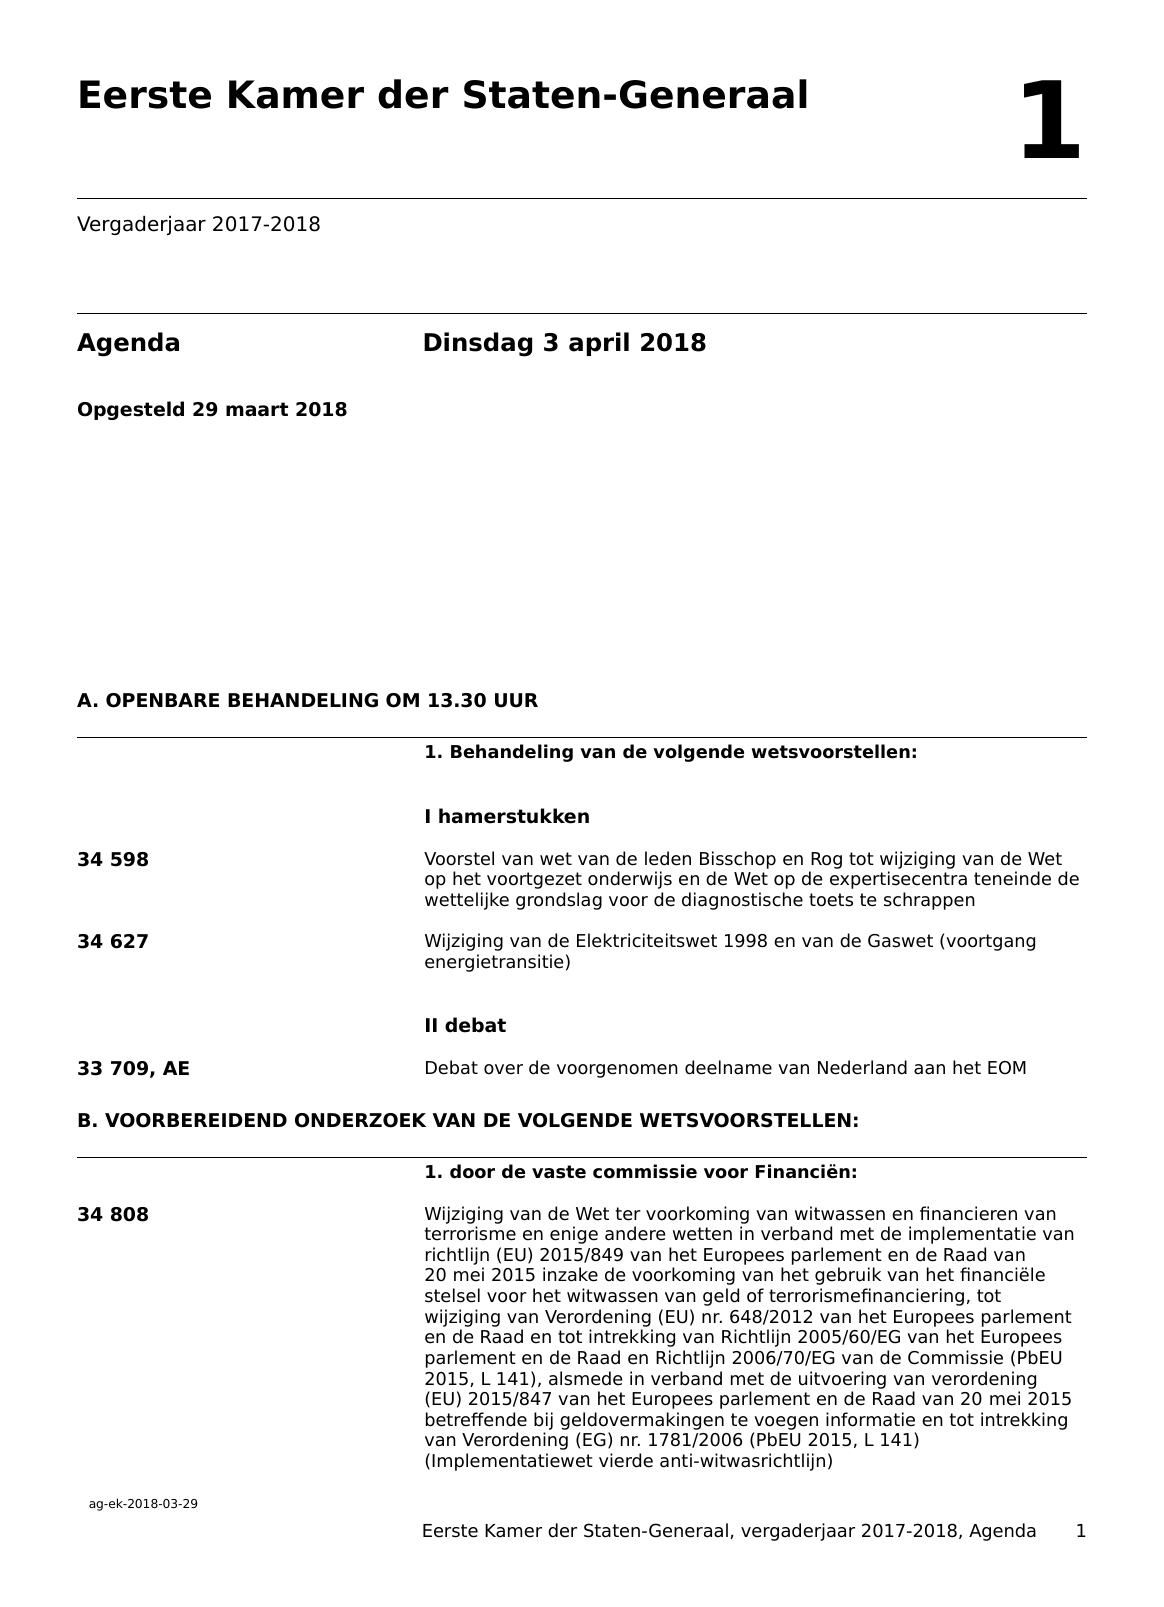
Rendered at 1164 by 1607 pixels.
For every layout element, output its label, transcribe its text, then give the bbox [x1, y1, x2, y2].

table_cell [401, 1204, 418, 1472]
table_cell Agenda [77, 314, 422, 357]
table_cell Wijziging van de Elektriciteitswet 1998 en van de Gaswet (voortgang energietransitie) [418, 931, 1087, 972]
table_header [77, 738, 401, 763]
table_cell Voorstel van wet van de leden Bisschop en Rog tot wijziging van de Wet op het voortgezet onderwijs en de Wet op de expertisecentra teneinde de wettelijke grondslag voor de diagnostische toets te schrappen [418, 849, 1087, 910]
table_cell Wijziging van de Wet ter voorkoming van witwassen en financieren van terrorisme en enige andere wetten in verband met de implementatie van richtlijn (EU) 2015/849 van het Europees parlement en de Raad van 20 mei 2015 inzake de voorkoming van het gebruik van het financiële stelsel voor het witwassen van geld of terrorismefinanciering, tot wijziging van Verordening (EU) nr. 648/2012 van het Europees parlement en de Raad en tot intrekking van Richtlijn 2005/60/EG van het Europees parlement en de Raad en Richtlijn 2006/70/EG van de Commissie (PbEU 2015, L 141), alsmede in verband met de uitvoering van verordening (EU) 2015/847 van het Europees parlement en de Raad van 20 mei 2015 betreffende bij geldovermakingen te voegen informatie en tot intrekking van Verordening (EG) nr. 1781/2006 (PbEU 2015, L 141) (Implementatiewet vierde anti-witwasrichtlijn) [418, 1204, 1087, 1472]
table_cell [418, 1037, 1087, 1058]
table_header Eerste Kamer der Staten-Generaal [77, 59, 886, 198]
table_cell [401, 763, 418, 784]
table_cell [77, 972, 401, 993]
table_header 1. door de vaste commissie voor Financiën: [418, 1158, 1087, 1183]
table_cell [401, 931, 418, 972]
table_cell [77, 1183, 401, 1203]
table_cell Vergaderjaar 2017-2018 [77, 199, 1087, 313]
table_cell II debat [418, 993, 1087, 1037]
subtitle A. OPENBARE BEHANDELING OM 13.30 UUR [77, 690, 1087, 712]
table_cell 34 627 [77, 931, 401, 972]
table_cell [418, 763, 1087, 784]
table_cell [77, 993, 401, 1037]
subtitle B. VOORBEREIDEND ONDERZOEK VAN DE VOLGENDE WETSVOORSTELLEN: [77, 1109, 1087, 1132]
table_cell [401, 828, 418, 848]
table_header 1 [886, 59, 1087, 198]
table_cell [77, 828, 401, 848]
table_cell [418, 1183, 1087, 1203]
table_cell 34 808 [77, 1204, 401, 1472]
table_header 1. Behandeling van de volgende wetsvoorstellen: [418, 738, 1087, 763]
text Opgesteld 29 maart 2018 [77, 399, 1087, 421]
table_cell [401, 993, 418, 1037]
text ag-ek-2018-03-29 [88, 1497, 323, 1511]
table_cell 33 709, AE [77, 1058, 401, 1079]
table_cell [77, 910, 401, 931]
table_cell [77, 784, 401, 828]
table_cell [401, 849, 418, 910]
table_cell [418, 972, 1087, 993]
table_cell [401, 784, 418, 828]
table_cell [77, 763, 401, 784]
table_cell [418, 828, 1087, 848]
table_cell 34 598 [77, 849, 401, 910]
table_header [401, 1158, 418, 1183]
table_cell I hamerstukken [418, 784, 1087, 828]
table_cell [418, 910, 1087, 931]
table_cell Dinsdag 3 april 2018 [422, 314, 1087, 357]
table_header [77, 1158, 401, 1183]
table_cell [401, 1058, 418, 1079]
table_cell [401, 972, 418, 993]
table_cell [77, 1037, 401, 1058]
table_cell [401, 1037, 418, 1058]
table_cell [401, 910, 418, 931]
table_cell Debat over de voorgenomen deelname van Nederland aan het EOM [418, 1058, 1087, 1079]
table_cell [401, 1183, 418, 1203]
table_header [401, 738, 418, 763]
